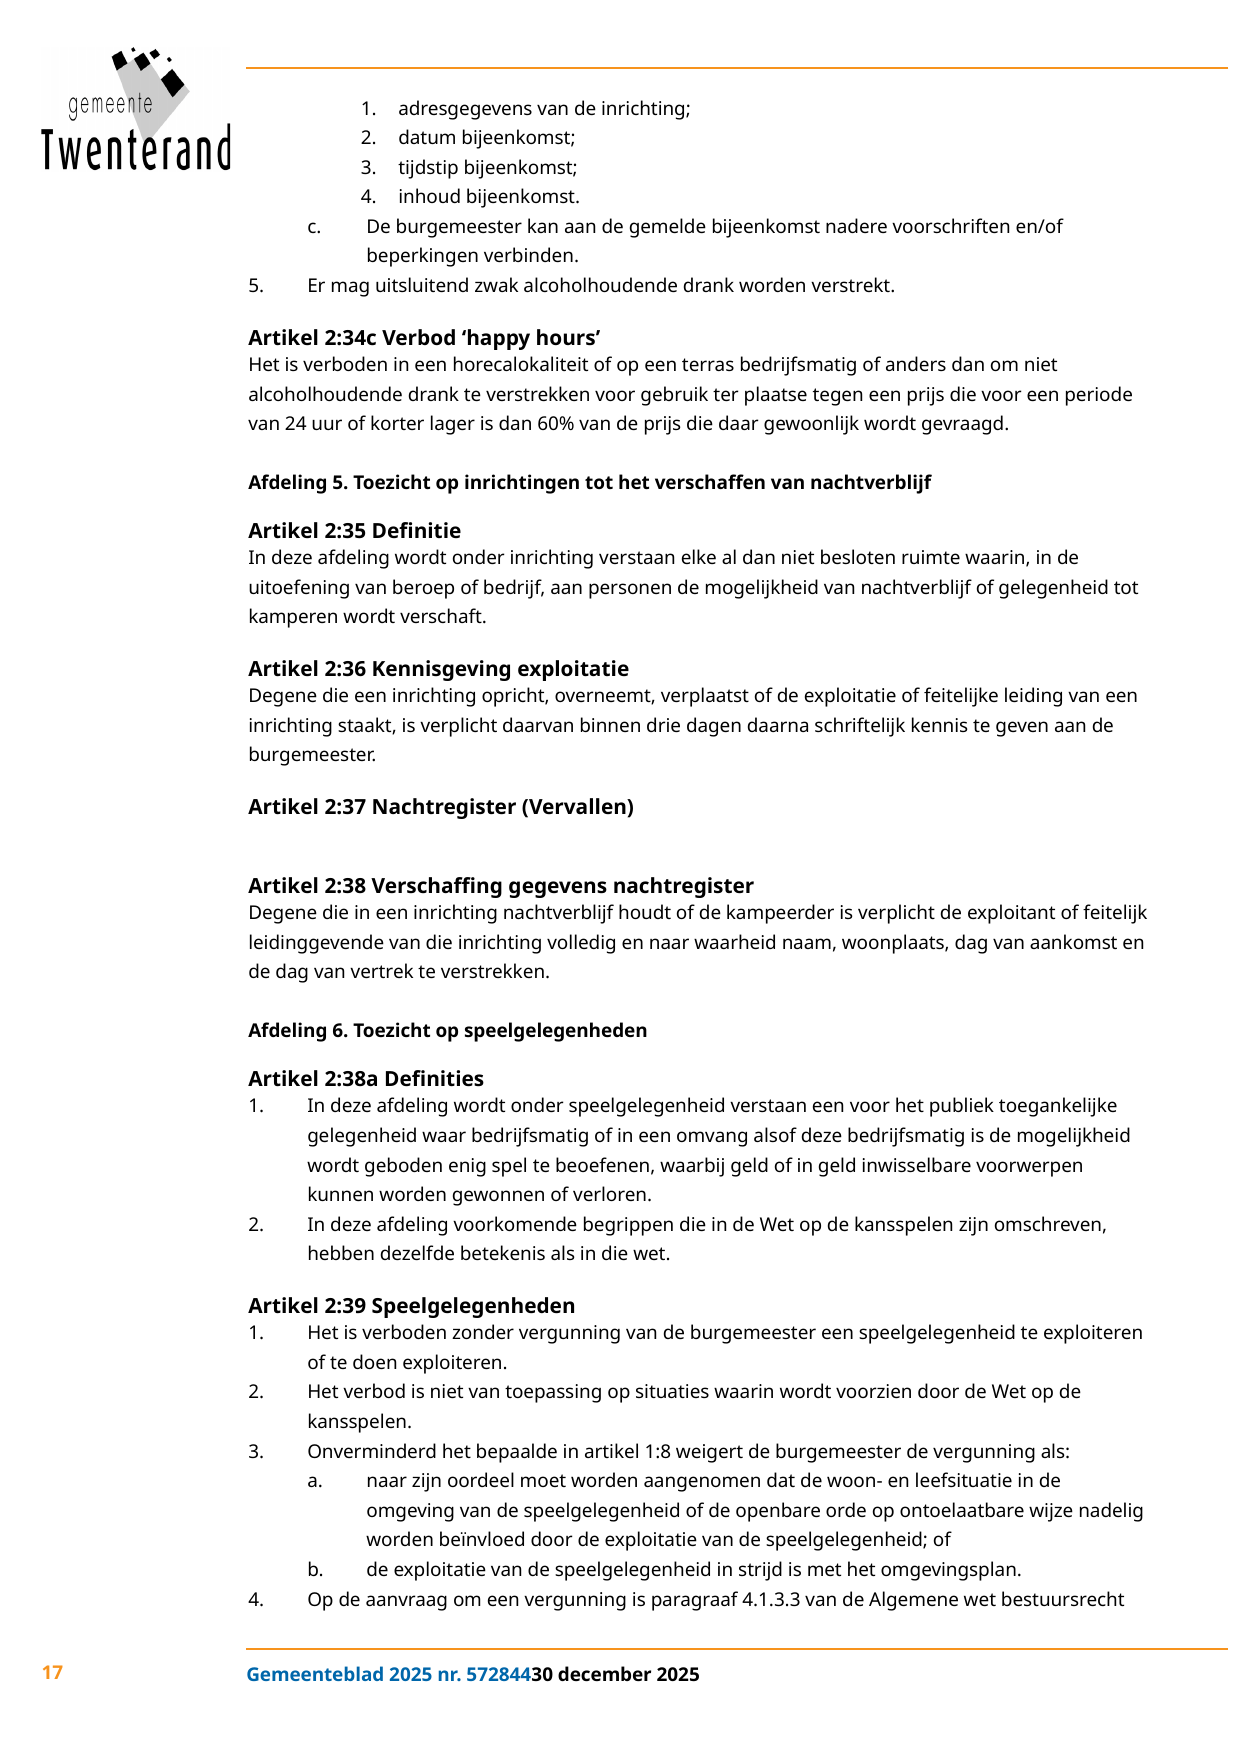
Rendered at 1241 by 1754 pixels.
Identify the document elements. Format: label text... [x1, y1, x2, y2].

list naar zijn oordeel moet worden aangenomen dat de woon- en leefsituatie in de omgeving van de speelgelegenheid of de openbare orde op ontoelaatbare wijze nadelig worden beïnvloed door de exploitatie van de speelgelegenheid; of [307, 1467, 1152, 1552]
text Artikel 2:39 Speelgelegenheden [248, 1291, 1152, 1319]
list datum bijeenkomst; [361, 124, 1152, 150]
text Artikel 2:37 Nachtregister (Vervallen) [248, 792, 1152, 821]
list In deze afdeling voorkomende begrippen die in de Wet op de kansspelen zijn omschreven, hebben dezelfde betekenis als in die wet. [248, 1211, 1152, 1266]
text In deze afdeling wordt onder inrichting verstaan elke al dan niet besloten ruimte waarin, in de uitoefening van beroep of bedrijf, aan personen de mogelijkheid van nachtverblijf of gelegenheid tot kamperen wordt verschaft. [248, 544, 1152, 629]
picture [41, 47, 231, 172]
list Op de aanvraag om een vergunning is paragraaf 4.1.3.3 van de Algemene wet bestuursrecht [248, 1586, 1152, 1611]
text Het is verboden in een horecalokaliteit of op een terras bedrijfsmatig of anders dan om niet alcoholhoudende drank te verstrekken voor gebruik ter plaatse tegen een prijs die voor een periode van 24 uur of korter lager is dan 60% van de prijs die daar gewoonlijk wordt gevraagd. [248, 351, 1152, 436]
list Onverminderd het bepaalde in artikel 1:8 weigert de burgemeester de vergunning als: [248, 1438, 1152, 1463]
list tijdstip bijeenkomst; [361, 154, 1152, 180]
list adresgegevens van de inrichting; [361, 95, 1152, 121]
list de exploitatie van de speelgelegenheid in strijd is met het omgevingsplan. [307, 1556, 1152, 1582]
list inhoud bijeenkomst. [361, 183, 1152, 209]
list Het is verboden zonder vergunning van de burgemeester een speelgelegenheid te exploiteren of te doen exploiteren. [248, 1319, 1152, 1375]
text Artikel 2:35 Definitie [248, 516, 1152, 544]
text Artikel 2:34c Verbod ‘happy hours’ [248, 323, 1152, 351]
list In deze afdeling wordt onder speelgelegenheid verstaan een voor het publiek toegankelijke gelegenheid waar bedrijfsmatig of in een omvang alsof deze bedrijfsmatig is de mogelijkheid wordt geboden enig spel te beoefenen, waarbij geld of in geld inwisselbare voorwerpen kunnen worden gewonnen of verloren. [248, 1093, 1152, 1207]
text Artikel 2:36 Kennisgeving exploitatie [248, 654, 1152, 682]
text Degene die in een inrichting nachtverblijf houdt of de kampeerder is verplicht de exploitant of feitelijk leidinggevende van die inrichting volledig en naar waarheid naam, woonplaats, dag van aankomst en de dag van vertrek te verstrekken. [248, 899, 1152, 984]
text Afdeling 5. Toezicht op inrichtingen tot het verschaffen van nachtverblijf [248, 469, 1152, 495]
list Er mag uitsluitend zwak alcoholhoudende drank worden verstrekt. [248, 272, 1152, 298]
text Afdeling 6. Toezicht op speelgelegenheden [248, 1018, 1152, 1043]
list De burgemeester kan aan de gemelde bijeenkomst nadere voorschriften en/of beperkingen verbinden. [307, 213, 1152, 268]
list Het verbod is niet van toepassing op situaties waarin wordt voorzien door de Wet op de kansspelen. [248, 1379, 1152, 1434]
text Artikel 2:38a Definities [248, 1064, 1152, 1093]
text Degene die een inrichting opricht, overneemt, verplaatst of de exploitatie of feitelijke leiding van een inrichting staakt, is verplicht daarvan binnen drie dagen daarna schriftelijk kennis te geven aan de burgemeester. [248, 682, 1152, 767]
text Artikel 2:38 Verschaffing gegevens nachtregister [248, 871, 1152, 899]
